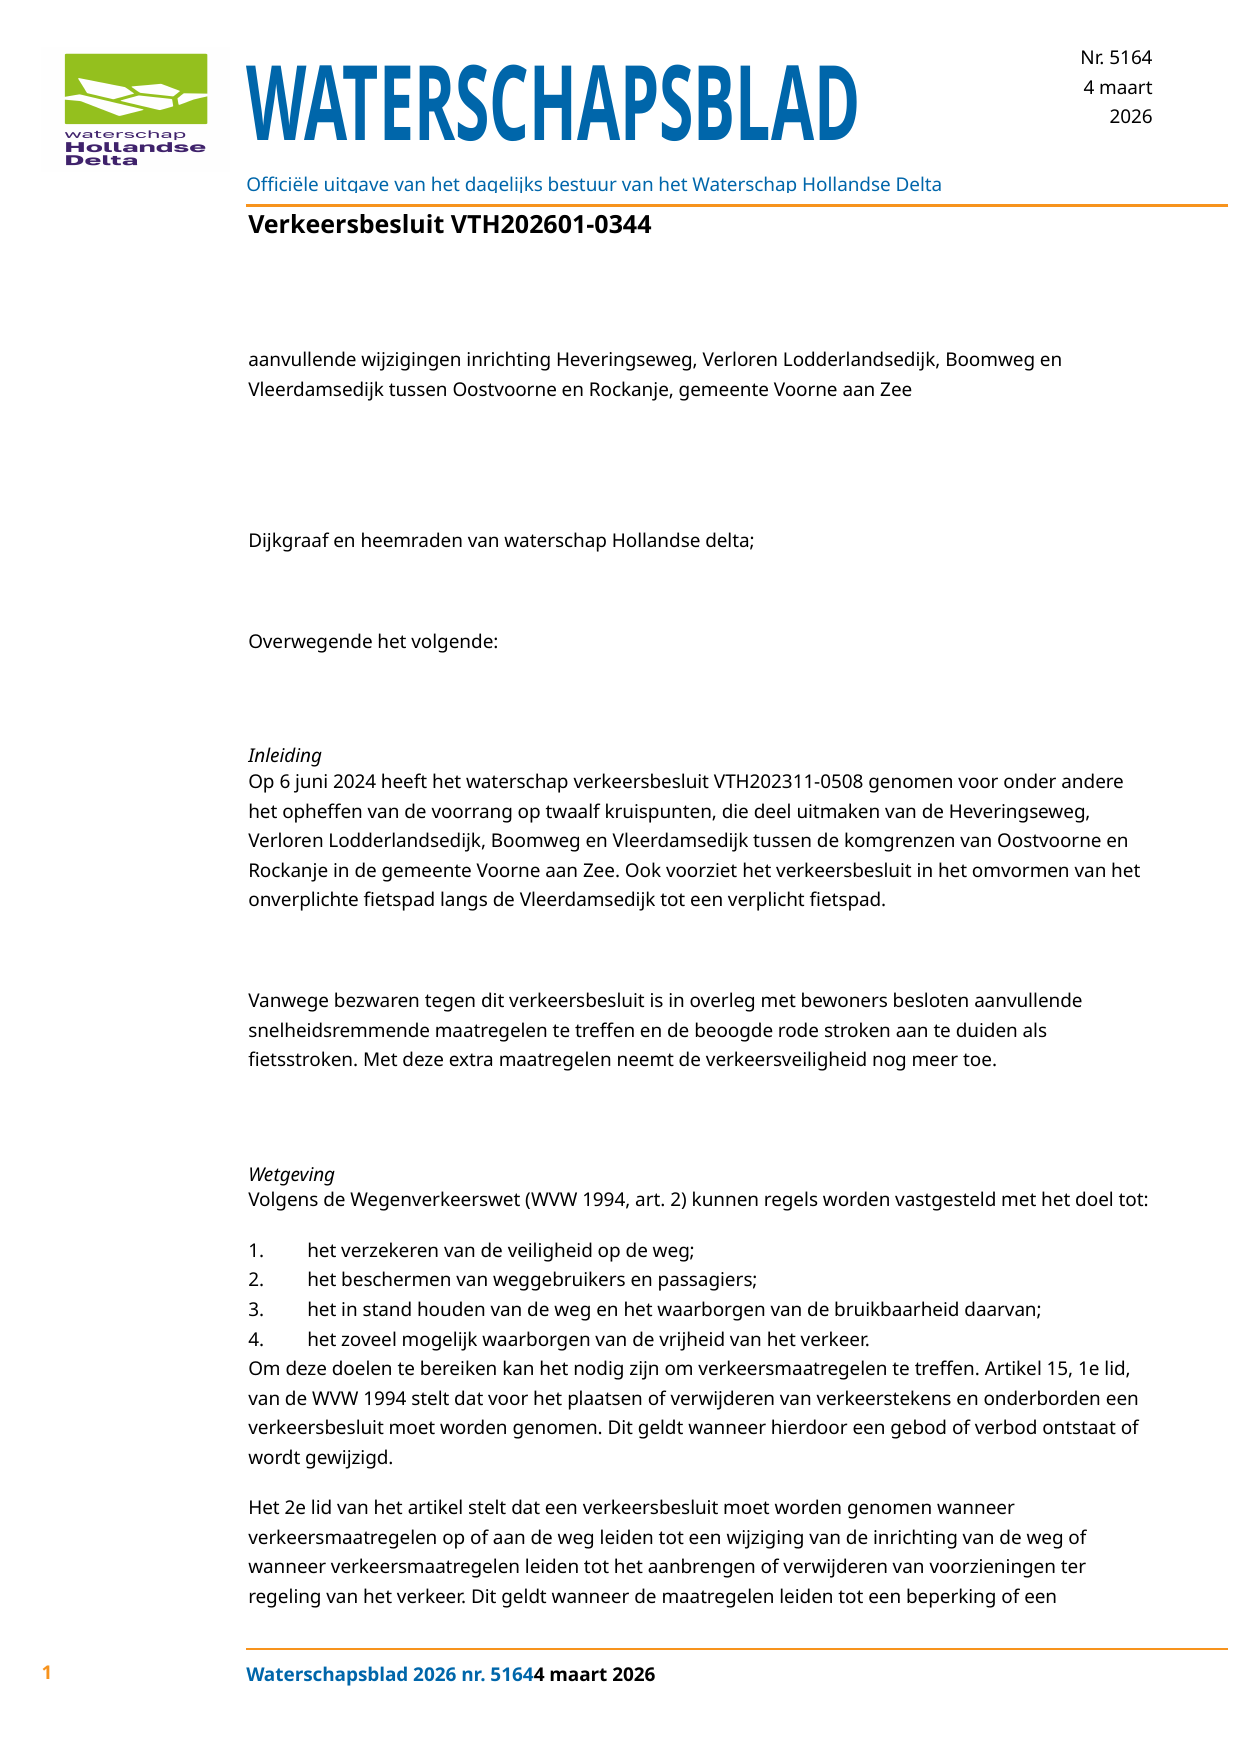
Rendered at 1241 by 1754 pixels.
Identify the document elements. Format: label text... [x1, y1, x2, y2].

text Dijkgraaf en heemraden van waterschap Hollandse delta; [248, 527, 1152, 553]
list het in stand houden van de weg en het waarborgen van de bruikbaarheid daarvan; [248, 1296, 1152, 1322]
text Volgens de Wegenverkeerswet (WVW 1994, art. 2) kunnen regels worden vastgesteld met het doel tot: [248, 1187, 1152, 1212]
list het beschermen van weggebruikers en passagiers; [248, 1267, 1152, 1292]
text Overwegende het volgende: [248, 628, 1152, 654]
list het verzekeren van de veiligheid op de weg; [248, 1237, 1152, 1263]
list het zoveel mogelijk waarborgen van de vrijheid van het verkeer. [248, 1326, 1152, 1352]
text Verkeersbesluit VTH202601-0344 [248, 207, 1152, 241]
picture [41, 47, 231, 172]
text Het 2e lid van het artikel stelt dat een verkeersbesluit moet worden genomen wanneer verkeersmaatregelen op of aan de weg leiden tot een wijziging van de inrichting van de weg of wanneer verkeersmaatregelen leiden tot het aanbrengen of verwijderen van voorzieningen ter regeling van het verkeer. Dit geldt wanneer de maatregelen leiden tot een beperking of een [248, 1494, 1152, 1609]
text Wetgeving [248, 1161, 1152, 1187]
text Vanwege bezwaren tegen dit verkeersbesluit is in overleg met bewoners besloten aanvullende snelheidsremmende maatregelen te treffen en de beoogde rode stroken aan te duiden als fietsstroken. Met deze extra maatregelen neemt de verkeersveiligheid nog meer toe. [248, 987, 1152, 1072]
text Op 6 juni 2024 heeft het waterschap verkeersbesluit VTH202311-0508 genomen voor onder andere het opheffen van de voorrang op twaalf kruispunten, die deel uitmaken van de Heveringseweg, Verloren Lodderlandsedijk, Boomweg en Vleerdamsedijk tussen de komgrenzen van Oostvoorne en Rockanje in de gemeente Voorne aan Zee. Ook voorziet het verkeersbesluit in het omvormen van het onverplichte fietspad langs de Vleerdamsedijk tot een verplicht fietspad. [248, 768, 1152, 912]
text aanvullende wijzigingen inrichting Heveringseweg, Verloren Lodderlandsedijk, Boomweg en Vleerdamsedijk tussen Oostvoorne en Rockanje, gemeente Voorne aan Zee [248, 346, 1152, 402]
text Inleiding [248, 742, 1152, 768]
text Om deze doelen te bereiken kan het nodig zijn om verkeersmaatregelen te treffen. Artikel 15, 1e lid, van de WVW 1994 stelt dat voor het plaatsen of verwijderen van verkeerstekens en onderborden een verkeersbesluit moet worden genomen. Dit geldt wanneer hierdoor een gebod of verbod ontstaat of wordt gewijzigd. [248, 1355, 1152, 1470]
